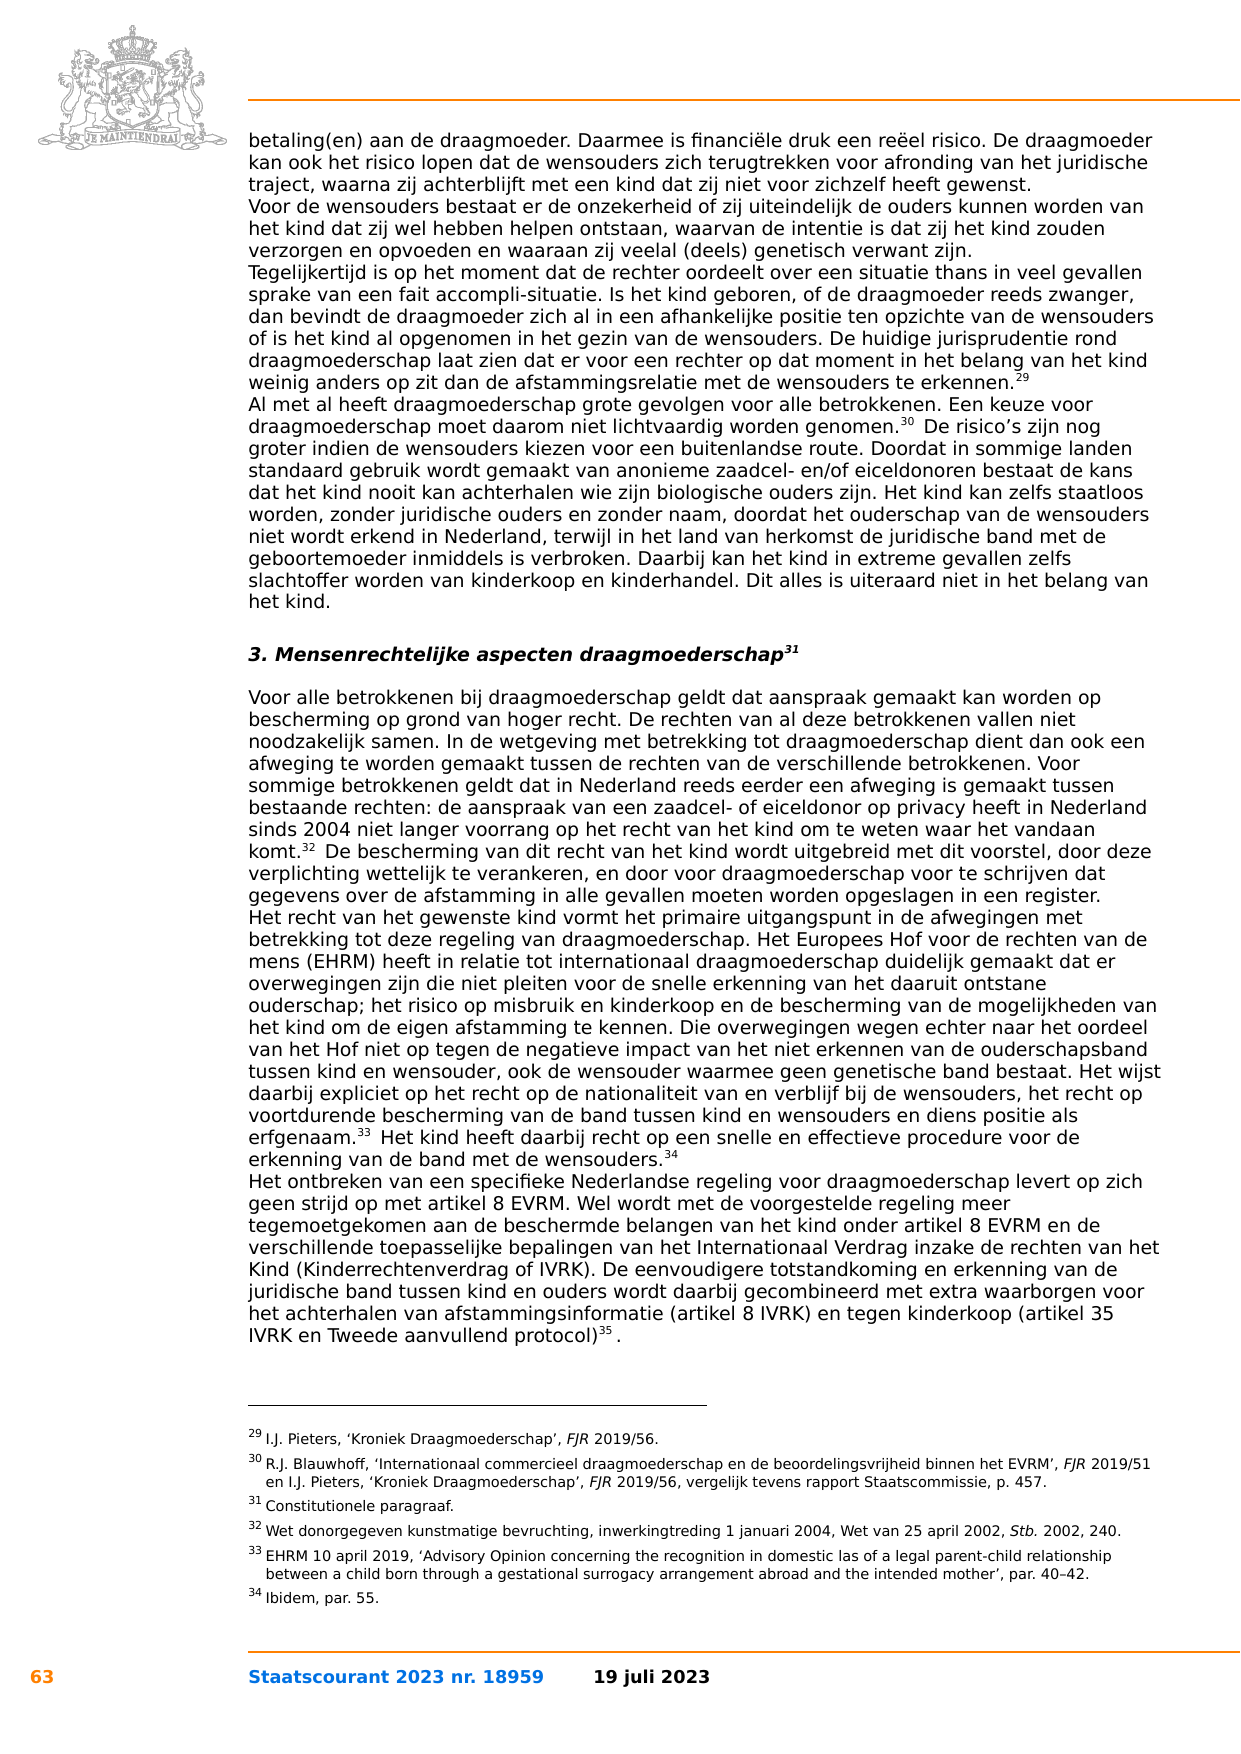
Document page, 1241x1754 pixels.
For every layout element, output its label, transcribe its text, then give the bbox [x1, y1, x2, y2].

text Al met al heeft draagmoederschap grote gevolgen voor alle betrokkenen. Een keuze voor draagmoederschap moet daarom niet lichtvaardig worden genomen. De risico’s zijn nog groter indien de wensouders kiezen voor een buitenlandse route. Doordat in sommige landen standaard gebruik wordt gemaakt van anonieme zaadcel- en/of eiceldonoren bestaat de kans dat het kind nooit kan achterhalen wie zijn biologische ouders zijn. Het kind kan zelfs staatloos worden, zonder juridische ouders en zonder naam, doordat het ouderschap van de wensouders niet wordt erkend in Nederland, terwijl in het land van herkomst de juridische band met de geboortemoeder inmiddels is verbroken. Daarbij kan het kind in extreme gevallen zelfs slachtoffer worden van kinderkoop en kinderhandel. Dit alles is uiteraard niet in het belang van het kind. [248, 394, 1163, 613]
picture [38, 25, 227, 150]
text betaling(en) aan de draagmoeder. Daarmee is financiële druk een reëel risico. De draagmoeder kan ook het risico lopen dat de wensouders zich terugtrekken voor afronding van het juridische traject, waarna zij achterblijft met een kind dat zij niet voor zichzelf heeft gewenst. [248, 130, 1163, 196]
text Ibidem, par. 55. [248, 1586, 1163, 1608]
text I.J. Pieters, ‘Kroniek Draagmoederschap’, FJR 2019/56. [248, 1427, 1163, 1449]
text Voor de wensouders bestaat er de onzekerheid of zij uiteindelijk de ouders kunnen worden van het kind dat zij wel hebben helpen ontstaan, waarvan de intentie is dat zij het kind zouden verzorgen en opvoeden en waaraan zij veelal (deels) genetisch verwant zijn. [248, 196, 1163, 262]
text Constitutionele paragraaf. [248, 1494, 1163, 1516]
text Het recht van het gewenste kind vormt het primaire uitgangspunt in de afwegingen met betrekking tot deze regeling van draagmoederschap. Het Europees Hof voor de rechten van de mens (EHRM) heeft in relatie tot internationaal draagmoederschap duidelijk gemaakt dat er overwegingen zijn die niet pleiten voor de snelle erkenning van het daaruit ontstane ouderschap; het risico op misbruik en kinderkoop en de bescherming van de mogelijkheden van het kind om de eigen afstamming te kennen. Die overwegingen wegen echter naar het oordeel van het Hof niet op tegen de negatieve impact van het niet erkennen van de ouderschapsband tussen kind en wensouder, ook de wensouder waarmee geen genetische band bestaat. Het wijst daarbij expliciet op het recht op de nationaliteit van en verblijf bij de wensouders, het recht op voortdurende bescherming van de band tussen kind en wensouders en diens positie als erfgenaam. Het kind heeft daarbij recht op een snelle en effectieve procedure voor de erkenning van de band met de wensouders. [248, 907, 1163, 1171]
text Tegelijkertijd is op het moment dat de rechter oordeelt over een situatie thans in veel gevallen sprake van een fait accompli-situatie. Is het kind geboren, of de draagmoeder reeds zwanger, dan bevindt de draagmoeder zich al in een afhankelijke positie ten opzichte van de wensouders of is het kind al opgenomen in het gezin van de wensouders. De huidige jurisprudentie rond draagmoederschap laat zien dat er voor een rechter op dat moment in het belang van het kind weinig anders op zit dan de afstammingsrelatie met de wensouders te erkennen. [248, 262, 1163, 394]
text Wet donorgegeven kunstmatige bevruchting, inwerkingtreding 1 januari 2004, Wet van 25 april 2002, Stb. 2002, 240. [248, 1519, 1163, 1541]
text Voor alle betrokkenen bij draagmoederschap geldt dat aanspraak gemaakt kan worden op bescherming op grond van hoger recht. De rechten van al deze betrokkenen vallen niet noodzakelijk samen. In de wetgeving met betrekking tot draagmoederschap dient dan ook een afweging te worden gemaakt tussen de rechten van de verschillende betrokkenen. Voor sommige betrokkenen geldt dat in Nederland reeds eerder een afweging is gemaakt tussen bestaande rechten: de aanspraak van een zaadcel- of eiceldonor op privacy heeft in Nederland sinds 2004 niet langer voorrang op het recht van het kind om te weten waar het vandaan komt. De bescherming van dit recht van het kind wordt uitgebreid met dit voorstel, door deze verplichting wettelijk te verankeren, en door voor draagmoederschap voor te schrijven dat gegevens over de afstamming in alle gevallen moeten worden opgeslagen in een register. [248, 687, 1163, 907]
text R.J. Blauwhoff, ‘Internationaal commercieel draagmoederschap en de beoordelingsvrijheid binnen het EVRM’, FJR 2019/51 en I.J. Pieters, ‘Kroniek Draagmoederschap’, FJR 2019/56, vergelijk tevens rapport Staatscommissie, p. 457. [248, 1452, 1163, 1491]
text EHRM 10 april 2019, ‘Advisory Opinion concerning the recognition in domestic las of a legal parent-child relationship between a child born through a gestational surrogacy arrangement abroad and the intended mother’, par. 40–42. [248, 1544, 1163, 1583]
subtitle 3. Mensenrechtelijke aspecten draagmoederschap [248, 643, 1163, 665]
text Het ontbreken van een specifieke Nederlandse regeling voor draagmoederschap levert op zich geen strijd op met artikel 8 EVRM. Wel wordt met de voorgestelde regeling meer tegemoetgekomen aan de beschermde belangen van het kind onder artikel 8 EVRM en de verschillende toepasselijke bepalingen van het Internationaal Verdrag inzake de rechten van het Kind (Kinderrechtenverdrag of IVRK). De eenvoudigere totstandkoming en erkenning van de juridische band tussen kind en ouders wordt daarbij gecombineerd met extra waarborgen voor het achterhalen van afstammingsinformatie (artikel 8 IVRK) en tegen kinderkoop (artikel 35 IVRK en Tweede aanvullend protocol). [248, 1171, 1163, 1347]
